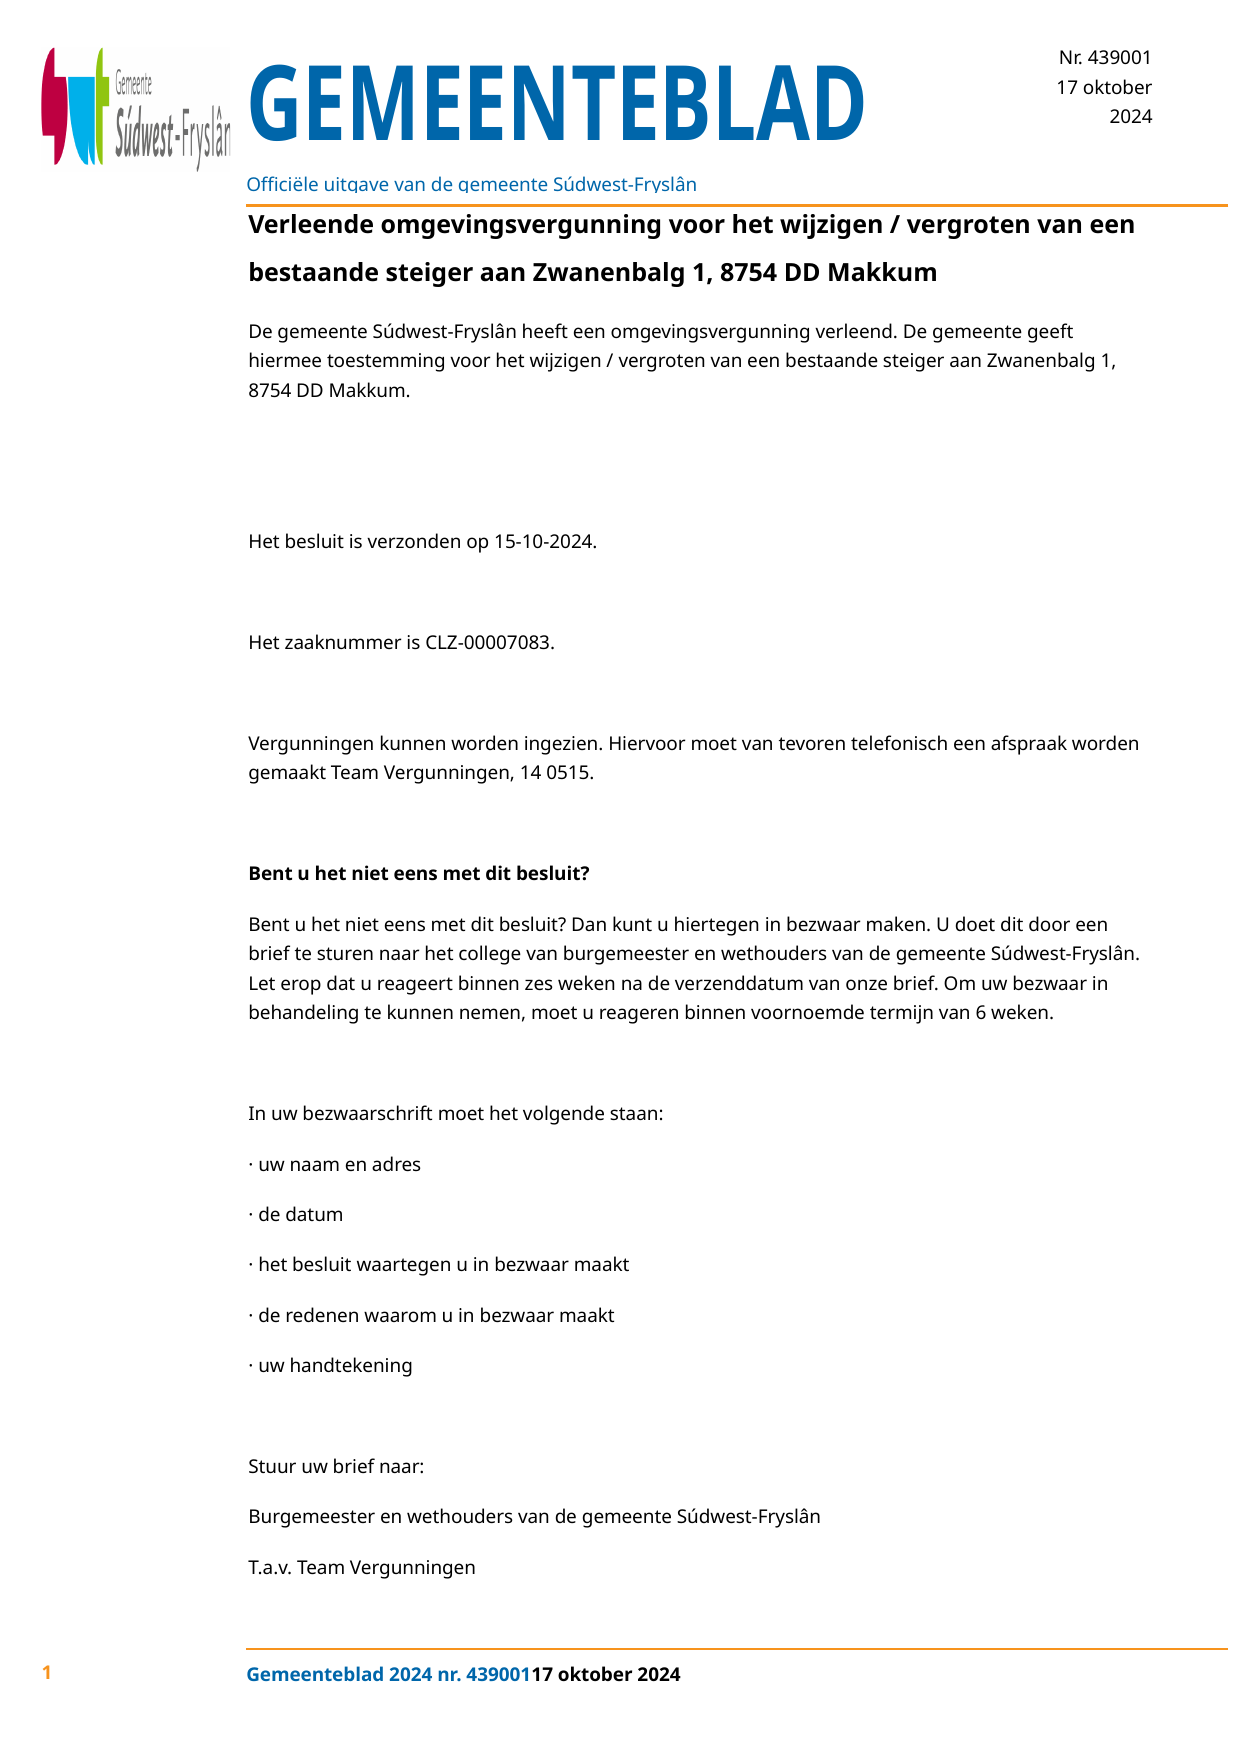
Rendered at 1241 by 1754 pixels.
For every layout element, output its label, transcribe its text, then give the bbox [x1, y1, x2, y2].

text De gemeente Súdwest-Fryslân heeft een omgevingsvergunning verleend. De gemeente geeft hiermee toestemming voor het wijzigen / vergroten van een bestaande steiger aan Zwanenbalg 1, 8754 DD Makkum. [248, 318, 1152, 403]
text · uw handtekening [248, 1352, 1152, 1378]
text Stuur uw brief naar: [248, 1453, 1152, 1479]
text · de datum [248, 1201, 1152, 1227]
text · de redenen waarom u in bezwaar maakt [248, 1302, 1152, 1328]
text In uw bezwaarschrift moet het volgende staan: [248, 1100, 1152, 1126]
text Het besluit is verzonden op 15-10-2024. [248, 528, 1152, 554]
text Bent u het niet eens met dit besluit? Dan kunt u hiertegen in bezwaar maken. U doet dit door een brief te sturen naar het college van burgemeester en wethouders van de gemeente Súdwest-Fryslân. Let erop dat u reageert binnen zes weken na de verzenddatum van onze brief. Om uw bezwaar in behandeling te kunnen nemen, moet u reageren binnen voornoemde termijn van 6 weken. [248, 911, 1152, 1025]
text Verleende omgevingsvergunning voor het wijzigen / vergroten van een bestaande steiger aan Zwanenbalg 1, 8754 DD Makkum [248, 207, 1152, 288]
text T.a.v. Team Vergunningen [248, 1554, 1152, 1580]
text Bent u het niet eens met dit besluit? [248, 860, 1152, 886]
text · het besluit waartegen u in bezwaar maakt [248, 1252, 1152, 1277]
text Burgemeester en wethouders van de gemeente Súdwest-Fryslân [248, 1504, 1152, 1529]
text · uw naam en adres [248, 1151, 1152, 1177]
text Het zaaknummer is CLZ-00007083. [248, 629, 1152, 655]
text Vergunningen kunnen worden ingezien. Hiervoor moet van tevoren telefonisch een afspraak worden gemaakt Team Vergunningen, 14 0515. [248, 730, 1152, 785]
picture [41, 47, 231, 172]
